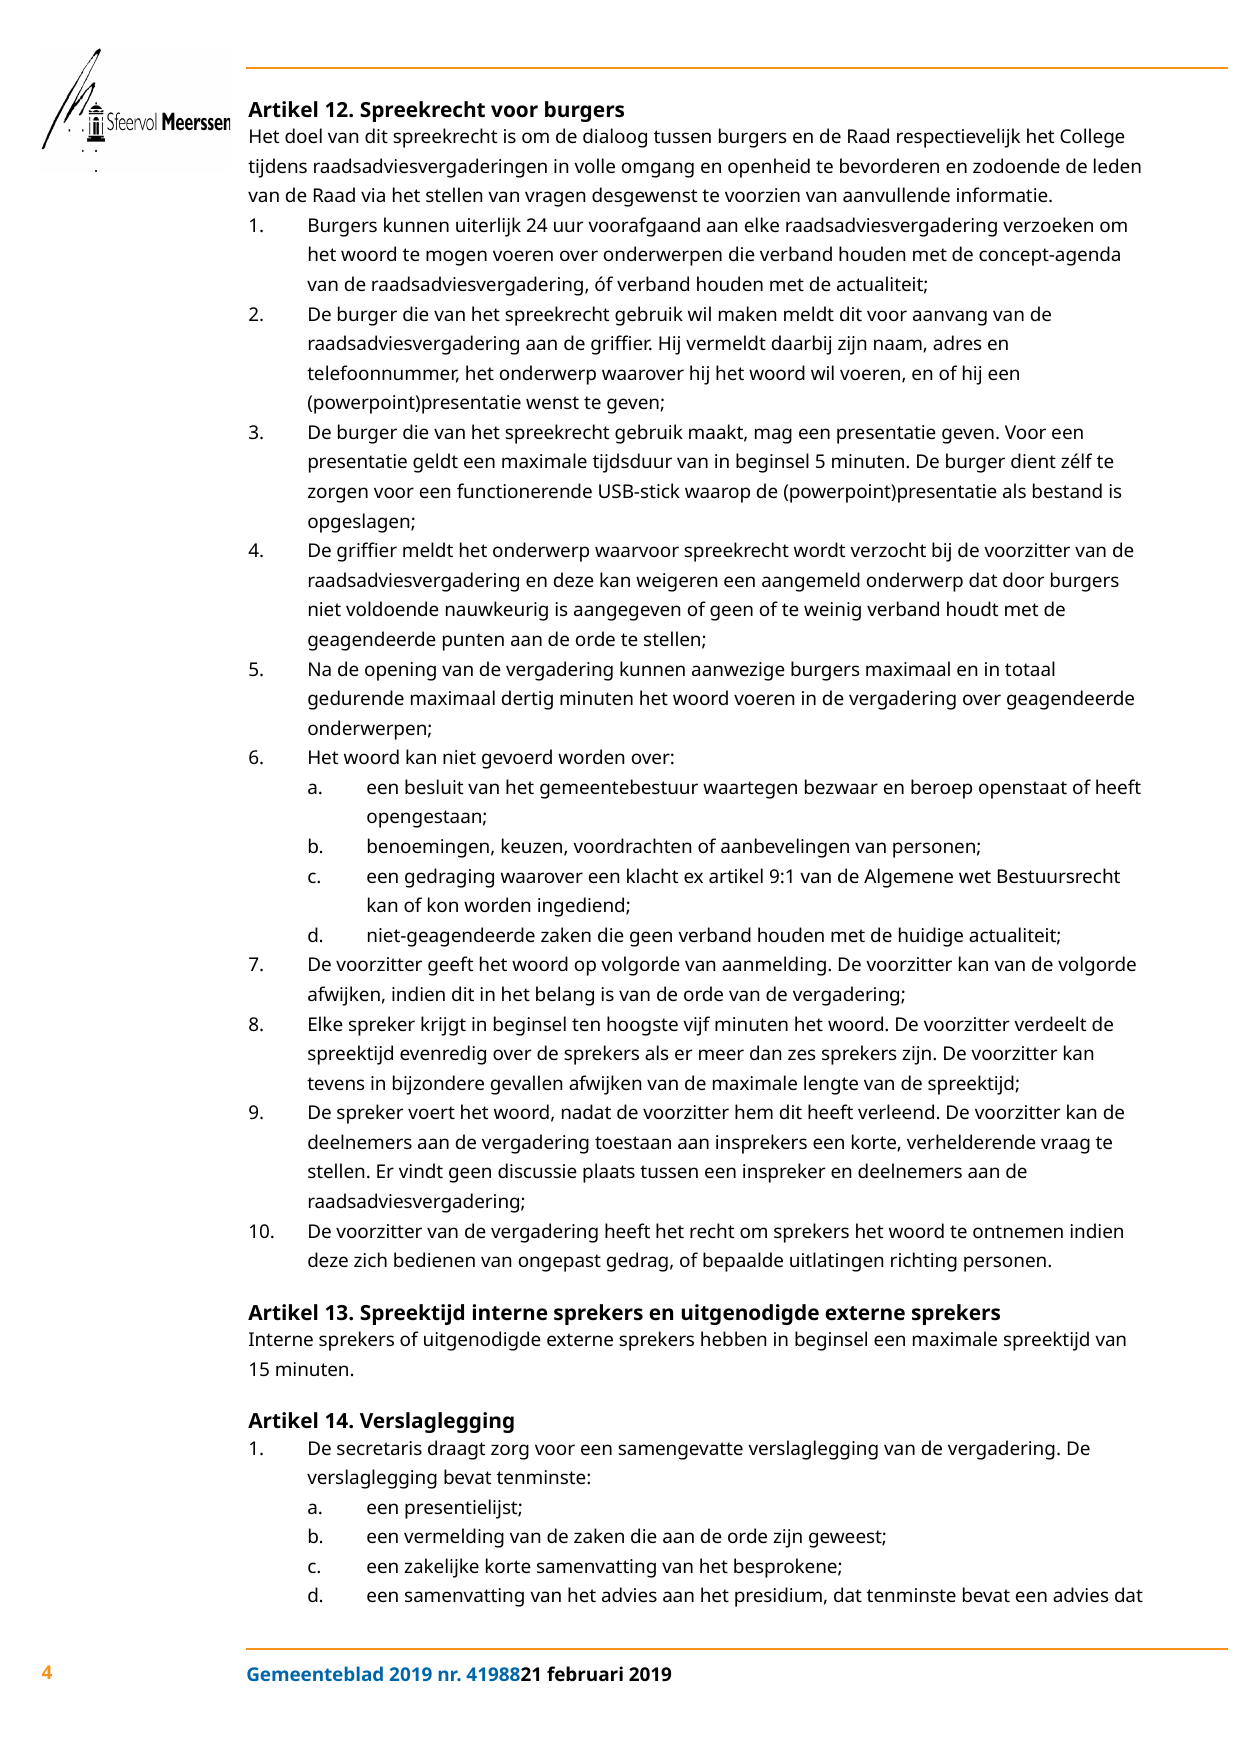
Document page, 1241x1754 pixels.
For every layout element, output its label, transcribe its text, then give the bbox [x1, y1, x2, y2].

text Artikel 13. Spreektijd interne sprekers en uitgenodigde externe sprekers [248, 1298, 1152, 1326]
list Na de opening van de vergadering kunnen aanwezige burgers maximaal en in totaal gedurende maximaal dertig minuten het woord voeren in de vergadering over geagendeerde onderwerpen; [248, 656, 1152, 741]
list een samenvatting van het advies aan het presidium, dat tenminste bevat een advies dat [307, 1583, 1152, 1608]
list een zakelijke korte samenvatting van het besprokene; [307, 1553, 1152, 1579]
list niet-geagendeerde zaken die geen verband houden met de huidige actualiteit; [307, 922, 1152, 948]
text Het doel van dit spreekrecht is om de dialoog tussen burgers en de Raad respectievelijk het College tijdens raadsadviesvergaderingen in volle omgang en openheid te bevorderen en zodoende de leden van de Raad via het stellen van vragen desgewenst te voorzien van aanvullende informatie. [248, 123, 1152, 208]
list benoemingen, keuzen, voordrachten of aanbevelingen van personen; [307, 833, 1152, 859]
list De voorzitter van de vergadering heeft het recht om sprekers het woord te ontnemen indien deze zich bedienen van ongepast gedrag, of bepaalde uitlatingen richting personen. [248, 1218, 1152, 1273]
list een vermelding van de zaken die aan de orde zijn geweest; [307, 1523, 1152, 1549]
text Artikel 14. Verslaglegging [248, 1406, 1152, 1435]
list De voorzitter geeft het woord op volgorde van aanmelding. De voorzitter kan van de volgorde afwijken, indien dit in het belang is van de orde van de vergadering; [248, 952, 1152, 1007]
list De burger die van het spreekrecht gebruik maakt, mag een presentatie geven. Voor een presentatie geldt een maximale tijdsduur van in beginsel 5 minuten. De burger dient zélf te zorgen voor een functionerende USB-stick waarop de (powerpoint)presentatie als bestand is opgeslagen; [248, 419, 1152, 533]
list Het woord kan niet gevoerd worden over: [248, 744, 1152, 770]
text Artikel 12. Spreekrecht voor burgers [248, 95, 1152, 123]
text Interne sprekers of uitgenodigde externe sprekers hebben in beginsel een maximale spreektijd van 15 minuten. [248, 1326, 1152, 1382]
list Burgers kunnen uiterlijk 24 uur voorafgaand aan elke raadsadviesvergadering verzoeken om het woord te mogen voeren over onderwerpen die verband houden met de concept-agenda van de raadsadviesvergadering, óf verband houden met de actualiteit; [248, 212, 1152, 297]
list De griffier meldt het onderwerp waarvoor spreekrecht wordt verzocht bij de voorzitter van de raadsadviesvergadering en deze kan weigeren een aangemeld onderwerp dat door burgers niet voldoende nauwkeurig is aangegeven of geen of te weinig verband houdt met de geagendeerde punten aan de orde te stellen; [248, 537, 1152, 652]
list een presentielijst; [307, 1494, 1152, 1519]
list een besluit van het gemeentebestuur waartegen bezwaar en beroep openstaat of heeft opengestaan; [307, 774, 1152, 829]
picture [41, 47, 231, 172]
list De spreker voert het woord, nadat de voorzitter hem dit heeft verleend. De voorzitter kan de deelnemers aan de vergadering toestaan aan insprekers een korte, verhelderende vraag te stellen. Er vindt geen discussie plaats tussen een inspreker en deelnemers aan de raadsadviesvergadering; [248, 1099, 1152, 1214]
list De secretaris draagt zorg voor een samengevatte verslaglegging van de vergadering. De verslaglegging bevat tenminste: [248, 1435, 1152, 1490]
list Elke spreker krijgt in beginsel ten hoogste vijf minuten het woord. De voorzitter verdeelt de spreektijd evenredig over de sprekers als er meer dan zes sprekers zijn. De voorzitter kan tevens in bijzondere gevallen afwijken van de maximale lengte van de spreektijd; [248, 1011, 1152, 1096]
list een gedraging waarover een klacht ex artikel 9:1 van de Algemene wet Bestuursrecht kan of kon worden ingediend; [307, 863, 1152, 918]
list De burger die van het spreekrecht gebruik wil maken meldt dit voor aanvang van de raadsadviesvergadering aan de griffier. Hij vermeldt daarbij zijn naam, adres en telefoonnummer, het onderwerp waarover hij het woord wil voeren, en of hij een (powerpoint)presentatie wenst te geven; [248, 301, 1152, 415]
